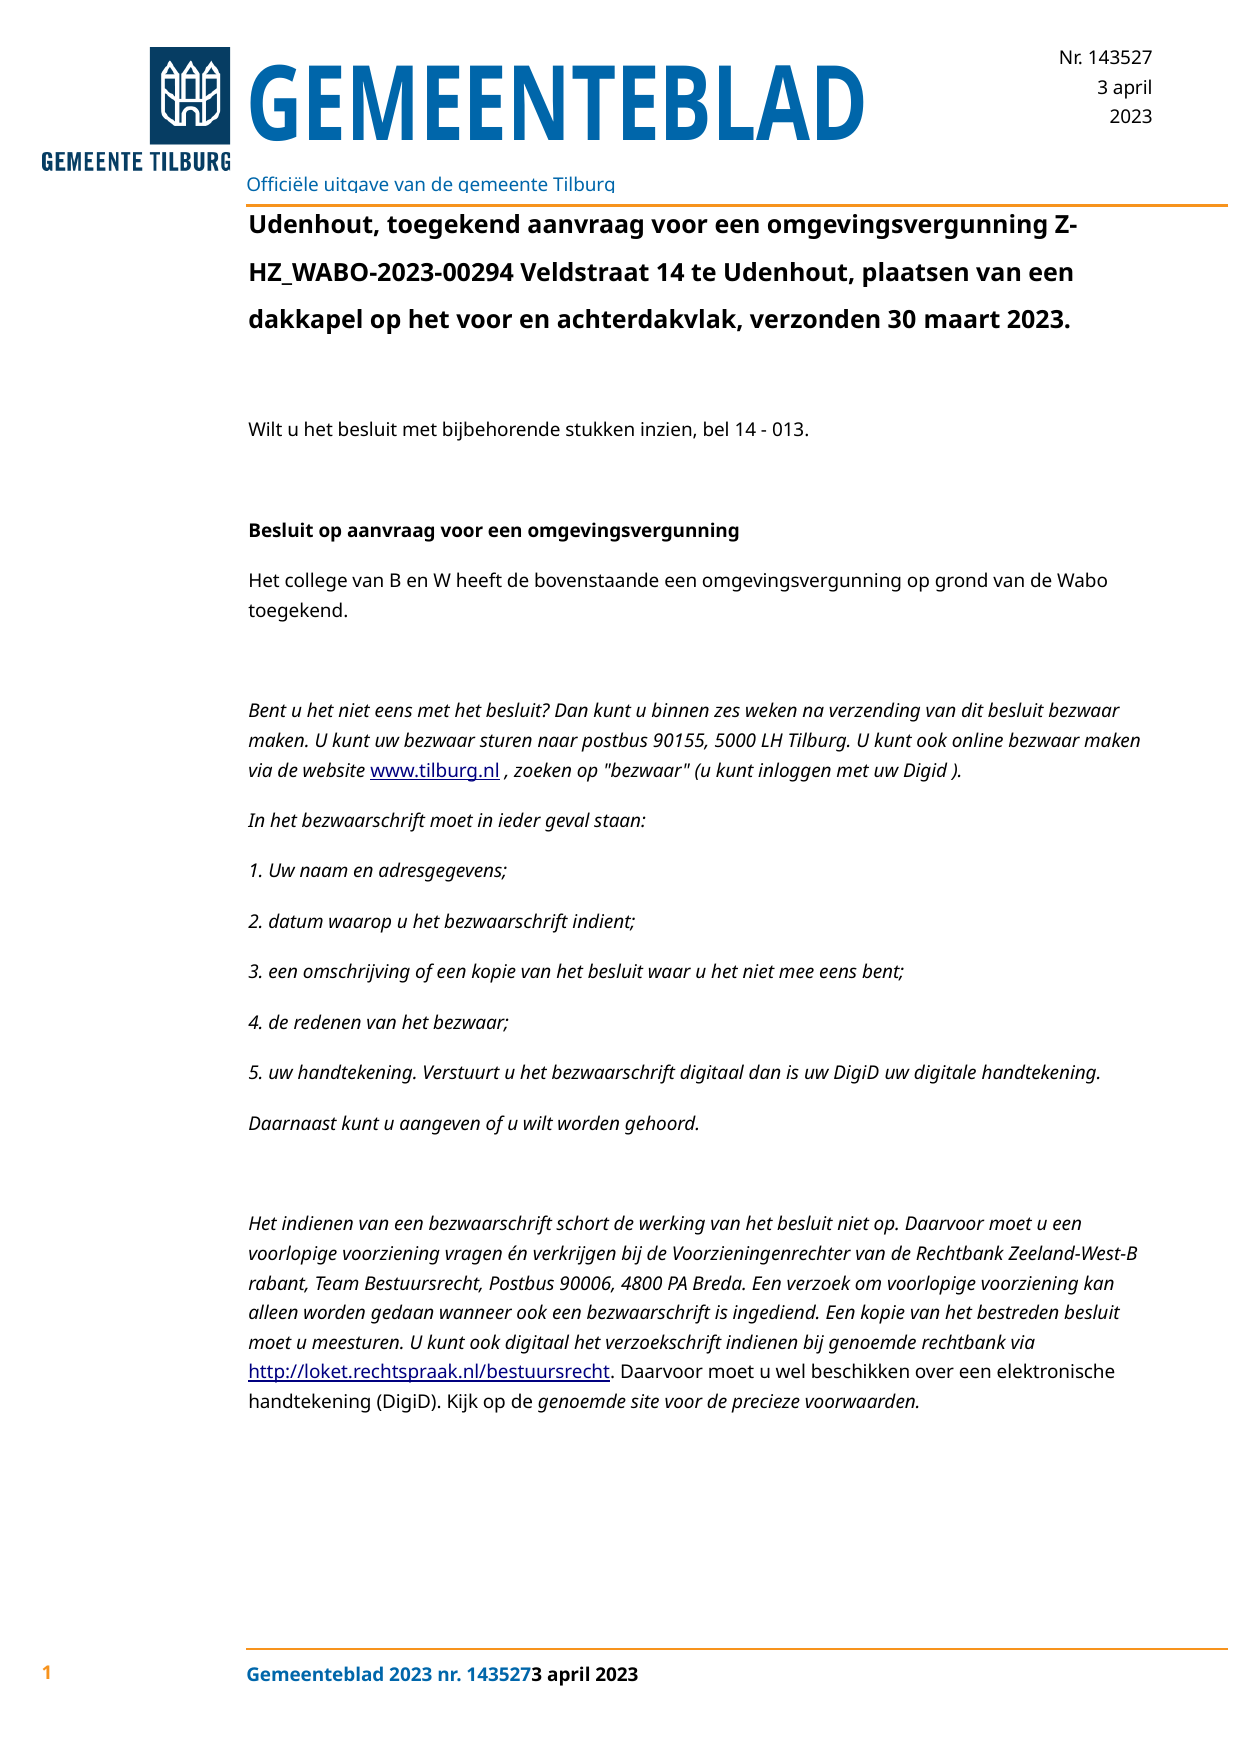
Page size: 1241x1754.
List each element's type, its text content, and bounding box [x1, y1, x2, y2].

text 2. datum waarop u het bezwaarschrift indient; [248, 908, 1152, 934]
text Het college van B en W heeft de bovenstaande een omgevingsvergunning op grond van de Wabo toegekend. [248, 567, 1152, 622]
picture [41, 47, 231, 172]
text Daarnaast kunt u aangeven of u wilt worden gehoord. [248, 1110, 1152, 1135]
text Wilt u het besluit met bijbehorende stukken inzien, bel 14 - 013. [248, 416, 1152, 442]
text Het indienen van een bezwaarschrift schort de werking van het besluit niet op. Daarvoor moet u een voorlopige voorziening vragen én verkrijgen bij de Voorzieningenrechter van de Rechtbank Zeeland-West-B rabant, Team Bestuursrecht, Postbus 90006, 4800 PA Breda. Een verzoek om voorlopige voorziening kan alleen worden gedaan wanneer ook een bezwaarschrift is ingediend. Een kopie van het bestreden besluit moet u meesturen. U kunt ook digitaal het verzoekschrift indienen bij genoemde rechtbank via http://loket.rechtspraak.nl/bestuursrecht. Daarvoor moet u wel beschikken over een elektronische handtekening (DigiD). Kijk op de genoemde site voor de precieze voorwaarden. [248, 1211, 1152, 1414]
text Bent u het niet eens met het besluit? Dan kunt u binnen zes weken na verzending van dit besluit bezwaar maken. U kunt uw bezwaar sturen naar postbus 90155, 5000 LH Tilburg. U kunt ook online bezwaar maken via de website www.tilburg.nl , zoeken op "bezwaar" (u kunt inloggen met uw Digid ). [248, 698, 1152, 782]
text Besluit op aanvraag voor een omgevingsvergunning [248, 517, 1152, 542]
text 5. uw handtekening. Verstuurt u het bezwaarschrift digitaal dan is uw DigiD uw digitale handtekening. [248, 1059, 1152, 1085]
text 3. een omschrijving of een kopie van het besluit waar u het niet mee eens bent; [248, 958, 1152, 984]
text 1. Uw naam en adresgegevens; [248, 858, 1152, 883]
text Udenhout, toegekend aanvraag voor een omgevingsvergunning Z-HZ_WABO-2023-00294 Veldstraat 14 te Udenhout, plaatsen van een dakkapel op het voor en achterdakvlak, verzonden 30 maart 2023. [248, 207, 1152, 336]
text In het bezwaarschrift moet in ieder geval staan: [248, 807, 1152, 833]
text 4. de redenen van het bezwaar; [248, 1009, 1152, 1034]
